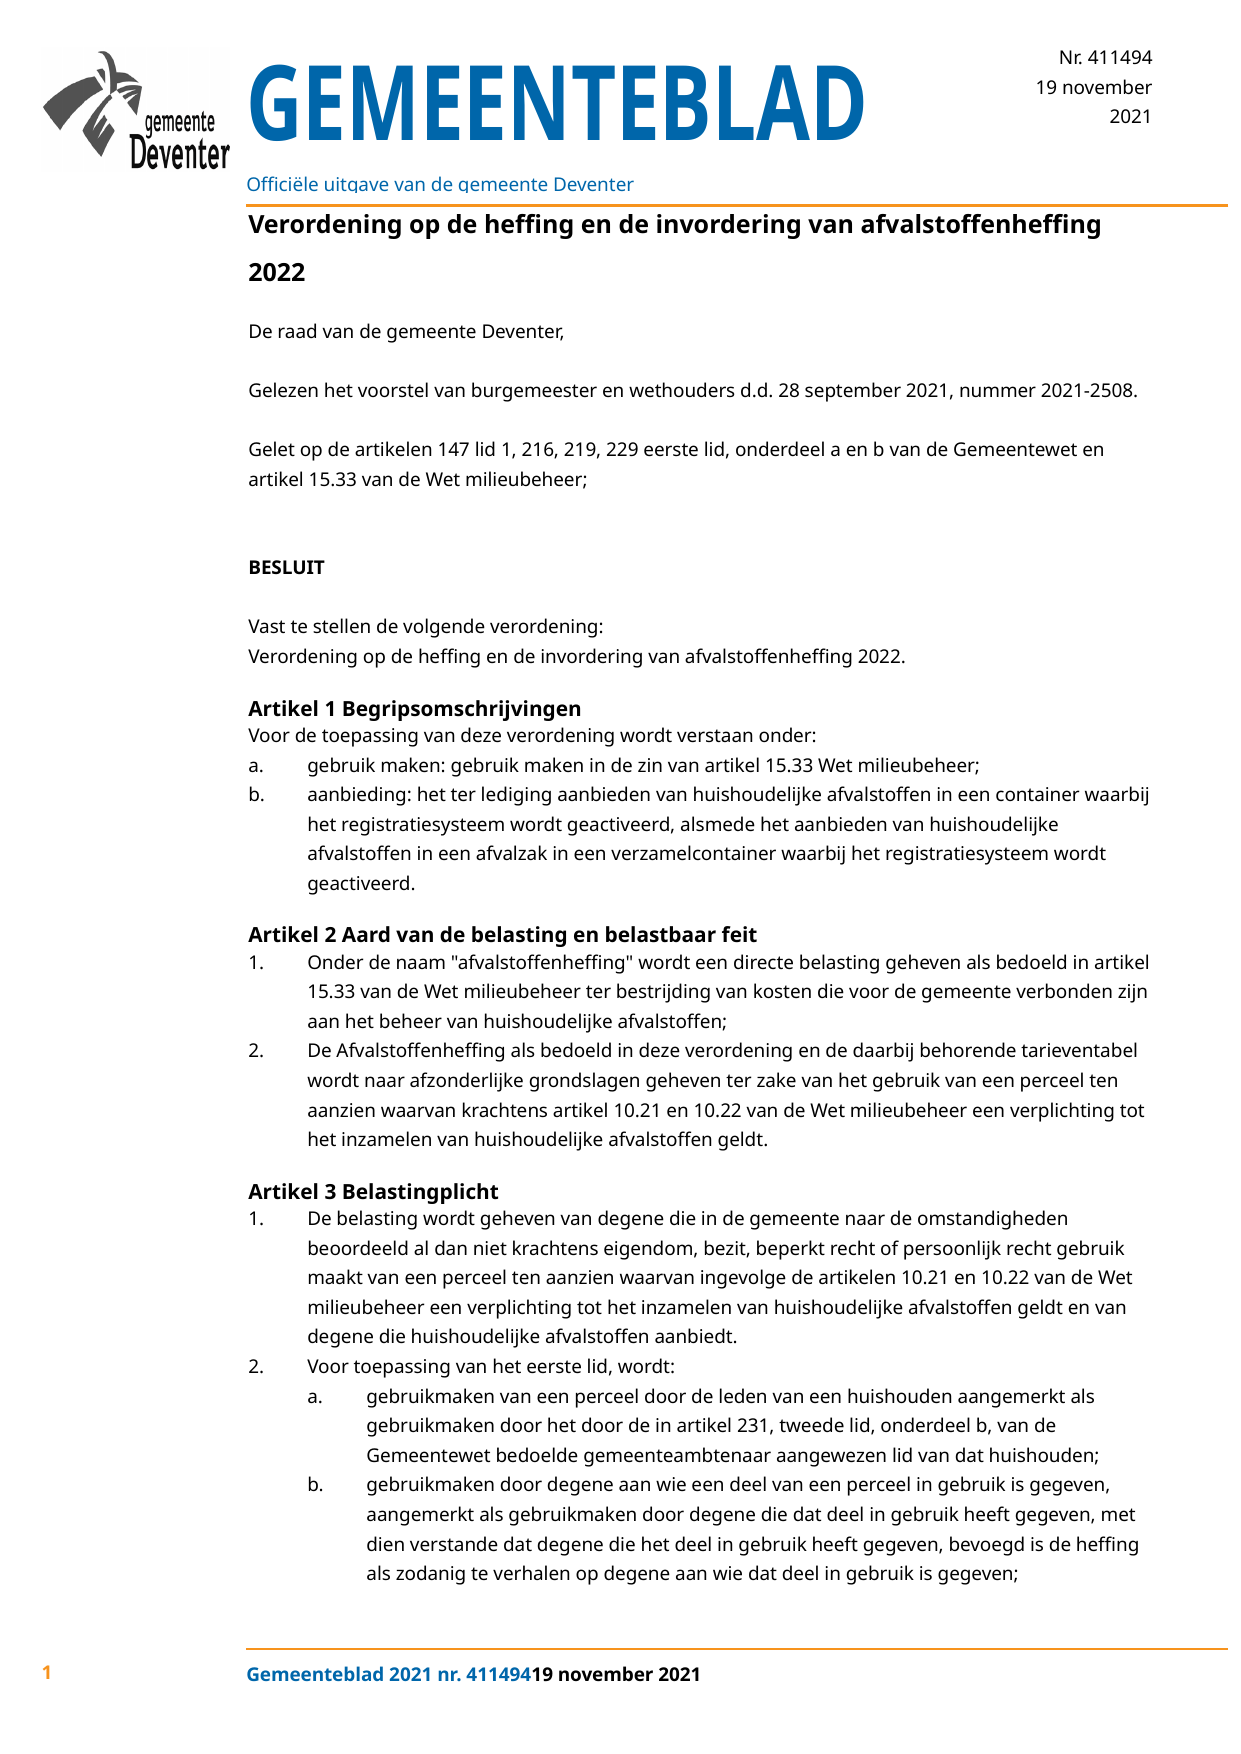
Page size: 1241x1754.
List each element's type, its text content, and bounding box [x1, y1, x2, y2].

text Verordening op de heffing en de invordering van afvalstoffenheffing 2022 [248, 207, 1152, 288]
text Artikel 1 Begripsomschrijvingen [248, 694, 1152, 722]
text Vast te stellen de volgende verordening: [248, 614, 1152, 639]
list aanbieding: het ter lediging aanbieden van huishoudelijke afvalstoffen in een container waarbij het registratiesysteem wordt geactiveerd, alsmede het aanbieden van huishoudelijke afvalstoffen in een afvalzak in een verzamelcontainer waarbij het registratiesysteem wordt geactiveerd. [248, 781, 1152, 896]
text Artikel 2 Aard van de belasting en belastbaar feit [248, 921, 1152, 949]
list De Afvalstoffenheffing als bedoeld in deze verordening en de daarbij behorende tarieventabel wordt naar afzonderlijke grondslagen geheven ter zake van het gebruik van een perceel ten aanzien waarvan krachtens artikel 10.21 en 10.22 van de Wet milieubeheer een verplichting tot het inzamelen van huishoudelijke afvalstoffen geldt. [248, 1038, 1152, 1152]
list Voor toepassing van het eerste lid, wordt: [248, 1353, 1152, 1379]
text De raad van de gemeente Deventer, [248, 318, 1152, 344]
text BESLUIT [248, 554, 1152, 580]
text Artikel 3 Belastingplicht [248, 1177, 1152, 1205]
list gebruikmaken van een perceel door de leden van een huishouden aangemerkt als gebruikmaken door het door de in artikel 231, tweede lid, onderdeel b, van de Gemeentewet bedoelde gemeenteambtenaar aangewezen lid van dat huishouden; [307, 1383, 1152, 1468]
list gebruikmaken door degene aan wie een deel van een perceel in gebruik is gegeven, aangemerkt als gebruikmaken door degene die dat deel in gebruik heeft gegeven, met dien verstande dat degene die het deel in gebruik heeft gegeven, bevoegd is de heffing als zodanig te verhalen op degene aan wie dat deel in gebruik is gegeven; [307, 1472, 1152, 1586]
text Voor de toepassing van deze verordening wordt verstaan onder: [248, 722, 1152, 748]
picture [41, 47, 231, 172]
text Verordening op de heffing en de invordering van afvalstoffenheffing 2022. [248, 643, 1152, 669]
list Onder de naam "afvalstoffenheffing" wordt een directe belasting geheven als bedoeld in artikel 15.33 van de Wet milieubeheer ter bestrijding van kosten die voor de gemeente verbonden zijn aan het beheer van huishoudelijke afvalstoffen; [248, 949, 1152, 1034]
list De belasting wordt geheven van degene die in de gemeente naar de omstandigheden beoordeeld al dan niet krachtens eigendom, bezit, beperkt recht of persoonlijk recht gebruik maakt van een perceel ten aanzien waarvan ingevolge de artikelen 10.21 en 10.22 van de Wet milieubeheer een verplichting tot het inzamelen van huishoudelijke afvalstoffen geldt en van degene die huishoudelijke afvalstoffen aanbiedt. [248, 1205, 1152, 1349]
text Gelezen het voorstel van burgemeester en wethouders d.d. 28 september 2021, nummer 2021-2508. [248, 377, 1152, 403]
list gebruik maken: gebruik maken in de zin van artikel 15.33 Wet milieubeheer; [248, 752, 1152, 777]
text Gelet op de artikelen 147 lid 1, 216, 219, 229 eerste lid, onderdeel a en b van de Gemeentewet en artikel 15.33 van de Wet milieubeheer; [248, 436, 1152, 492]
